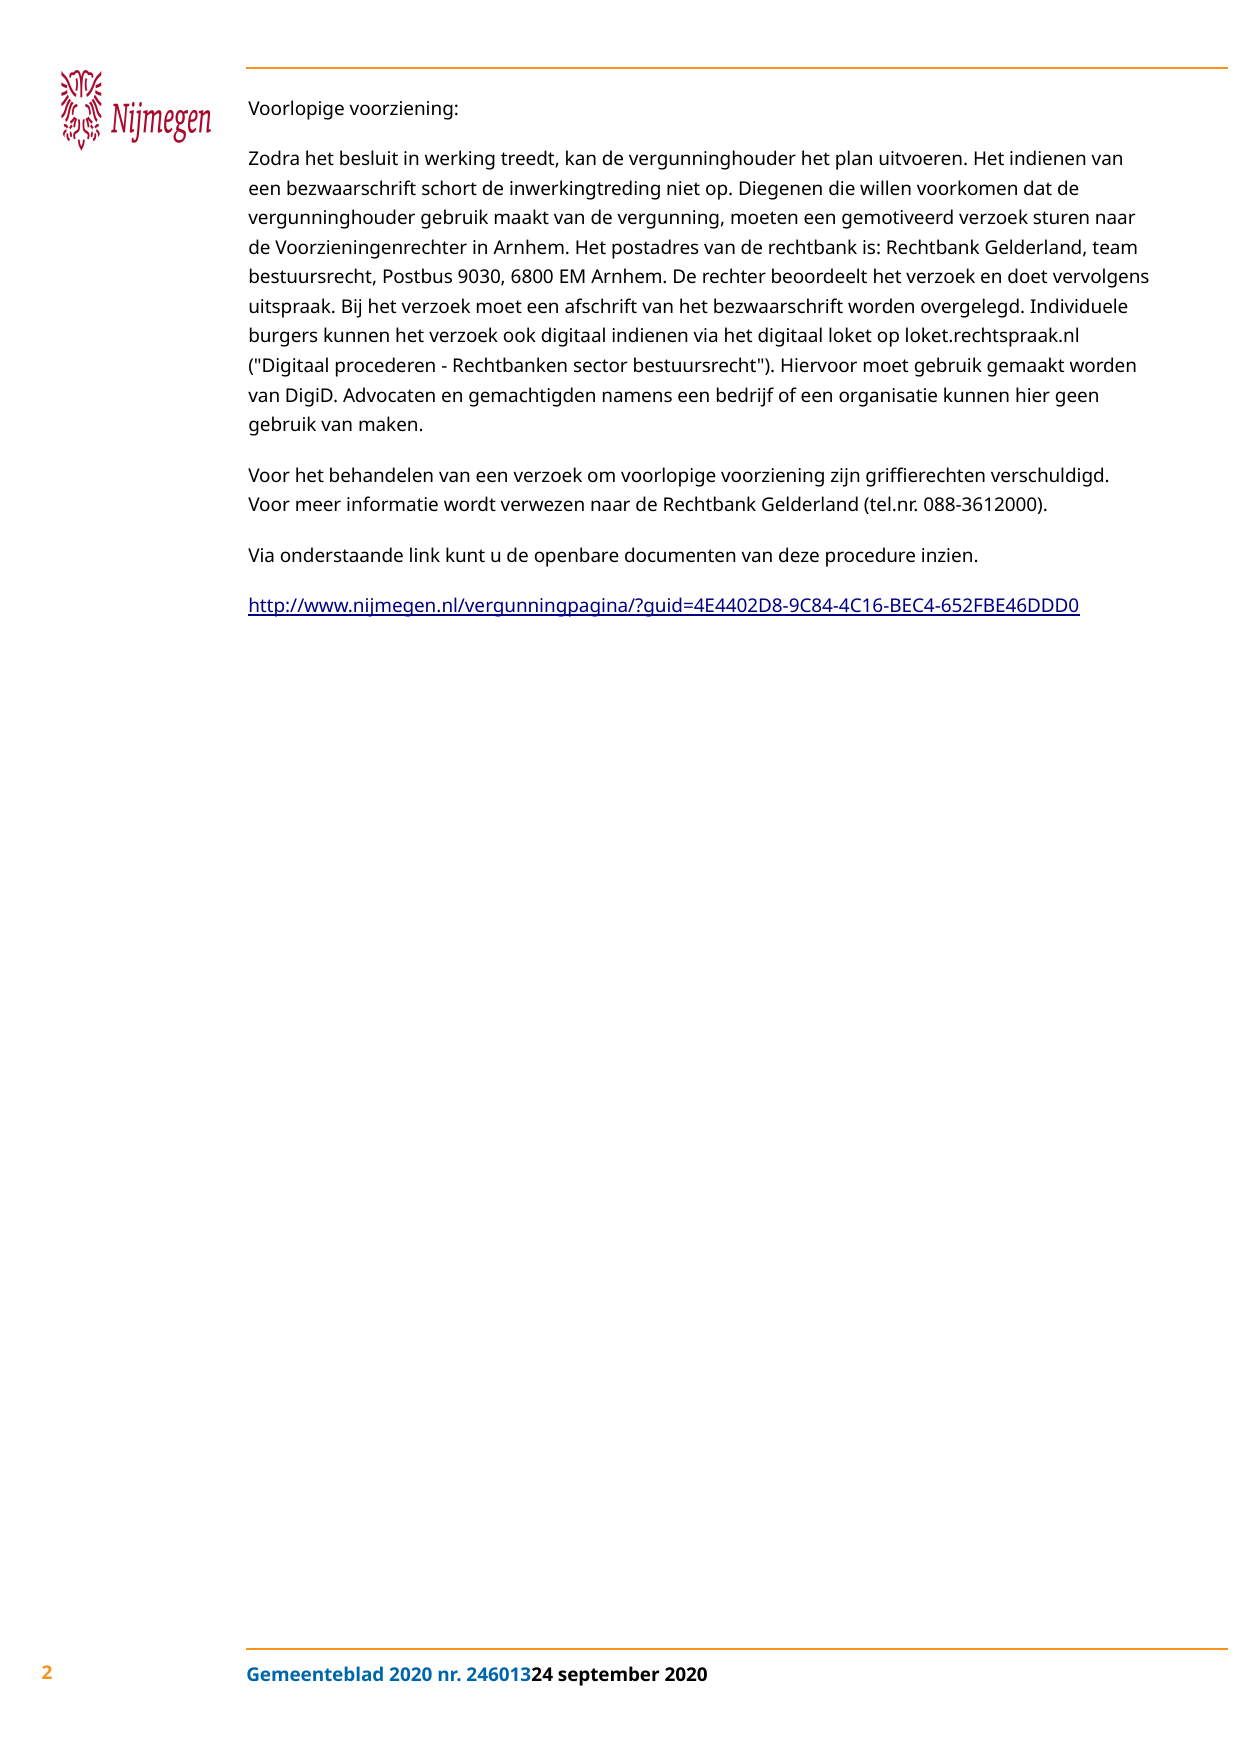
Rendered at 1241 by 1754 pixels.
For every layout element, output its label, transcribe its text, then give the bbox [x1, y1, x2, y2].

text http://www.nijmegen.nl/vergunningpagina/?guid=4E4402D8-9C84-4C16-BEC4-652FBE46DDD0 [248, 592, 1152, 618]
text Voor het behandelen van een verzoek om voorlopige voorziening zijn griffierechten verschuldigd. Voor meer informatie wordt verwezen naar de Rechtbank Gelderland (tel.nr. 088-3612000). [248, 462, 1152, 517]
text Zodra het besluit in werking treedt, kan de vergunninghouder het plan uitvoeren. Het indienen van een bezwaarschrift schort de inwerkingtreding niet op. Diegenen die willen voorkomen dat de vergunninghouder gebruik maakt van de vergunning, moeten een gemotiveerd verzoek sturen naar de Voorzieningenrechter in Arnhem. Het postadres van de rechtbank is: Rechtbank Gelderland, team bestuursrecht, Postbus 9030, 6800 EM Arnhem. De rechter beoordeelt het verzoek en doet vervolgens uitspraak. Bij het verzoek moet een afschrift van het bezwaarschrift worden overgelegd. Individuele burgers kunnen het verzoek ook digitaal indienen via het digitaal loket op loket.rechtspraak.nl ("Digitaal procederen - Rechtbanken sector bestuursrecht"). Hiervoor moet gebruik gemaakt worden van DigiD. Advocaten en gemachtigden namens een bedrijf of een organisatie kunnen hier geen gebruik van maken. [248, 145, 1152, 437]
text Voorlopige voorziening: [248, 95, 1152, 121]
text Via onderstaande link kunt u de openbare documenten van deze procedure inzien. [248, 542, 1152, 568]
picture [41, 47, 231, 172]
